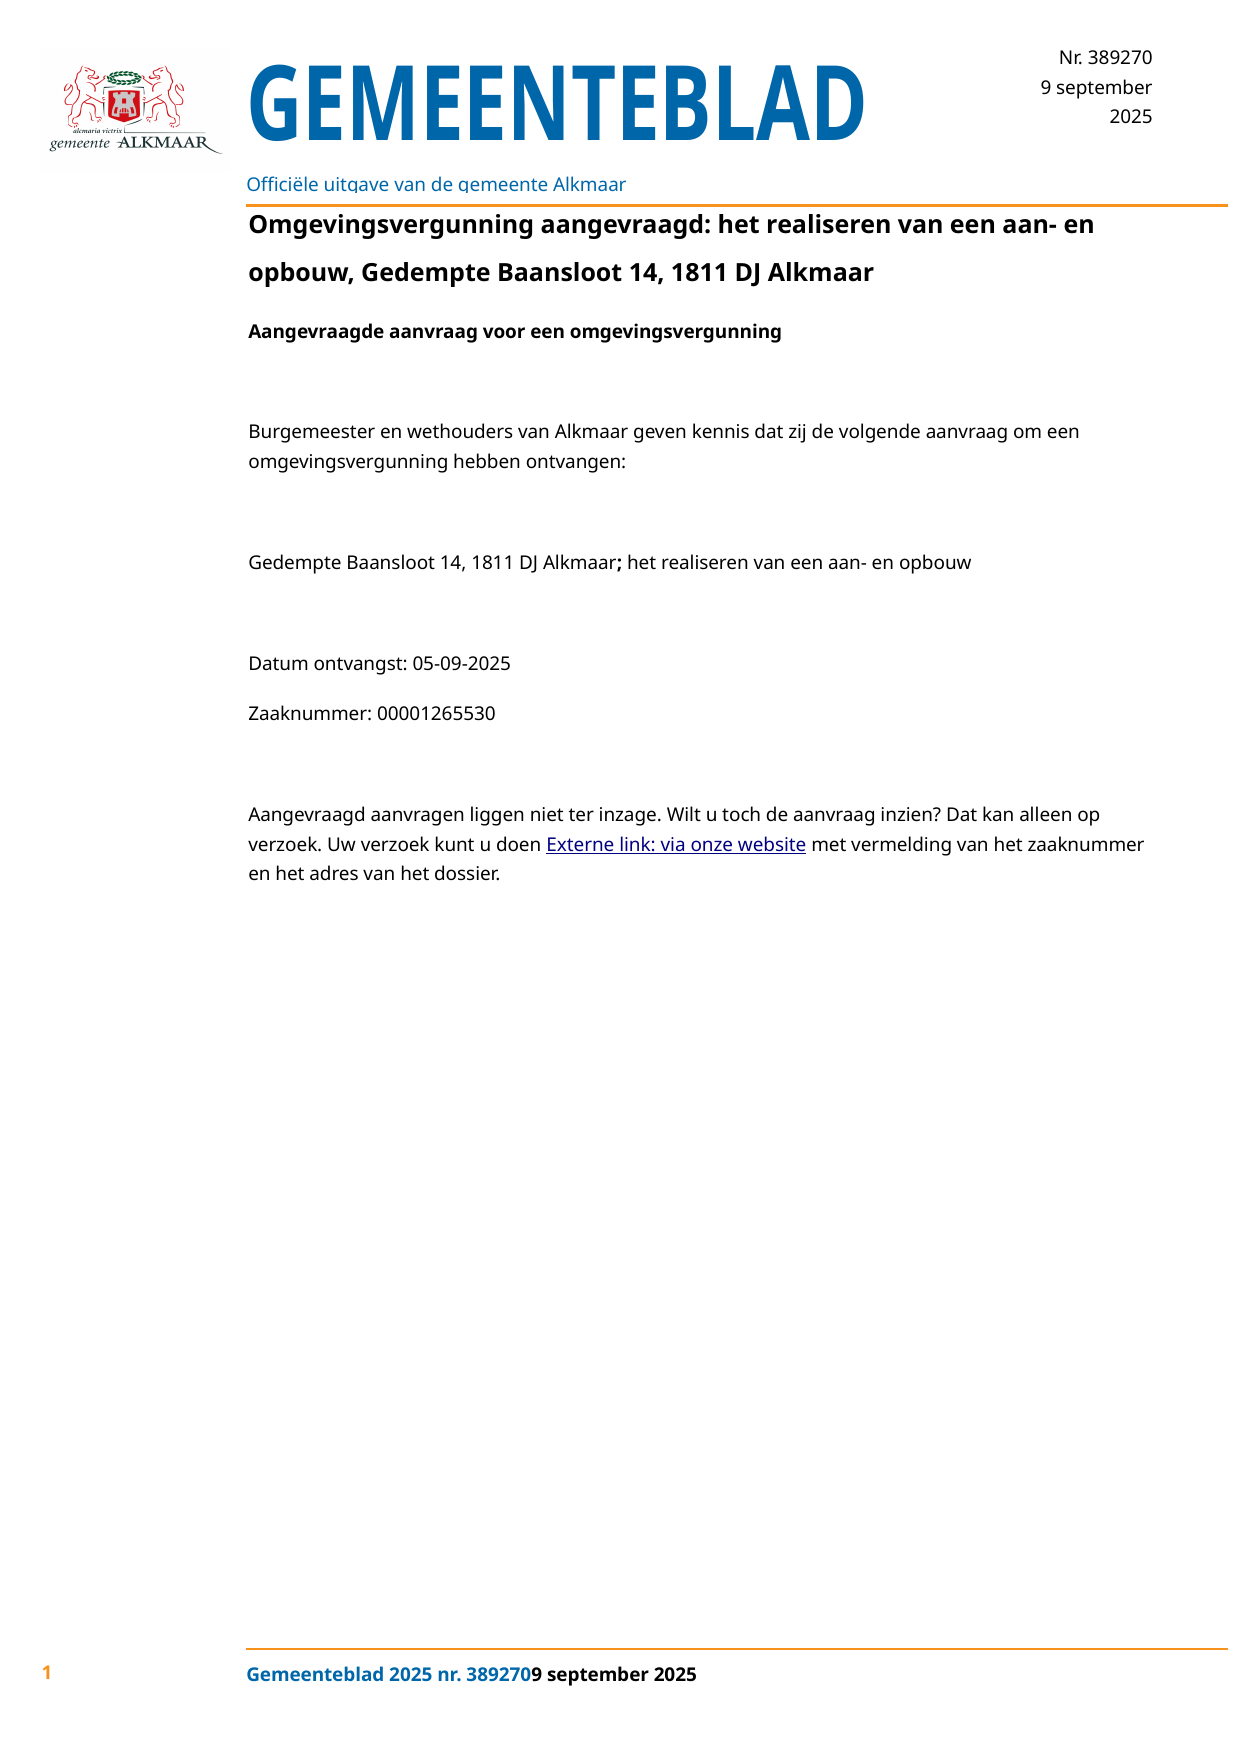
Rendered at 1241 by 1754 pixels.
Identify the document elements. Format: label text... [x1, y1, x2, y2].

text Aangevraagd aanvragen liggen niet ter inzage. Wilt u toch de aanvraag inzien? Dat kan alleen op verzoek. Uw verzoek kunt u doen Externe link: via onze website met vermelding van het zaaknummer en het adres van het dossier. [248, 801, 1152, 886]
picture [41, 47, 231, 172]
text Burgemeester en wethouders van Alkmaar geven kennis dat zij de volgende aanvraag om een omgevingsvergunning hebben ontvangen: [248, 419, 1152, 474]
text Datum ontvangst: 05-09-2025 [248, 650, 1152, 676]
text Gedempte Baansloot 14, 1811 DJ Alkmaar; het realiseren van een aan- en opbouw [248, 549, 1152, 575]
text Omgevingsvergunning aangevraagd: het realiseren van een aan- en opbouw, Gedempte Baansloot 14, 1811 DJ Alkmaar [248, 207, 1152, 288]
text Aangevraagde aanvraag voor een omgevingsvergunning [248, 318, 1152, 344]
text Zaaknummer: 00001265530 [248, 700, 1152, 726]
